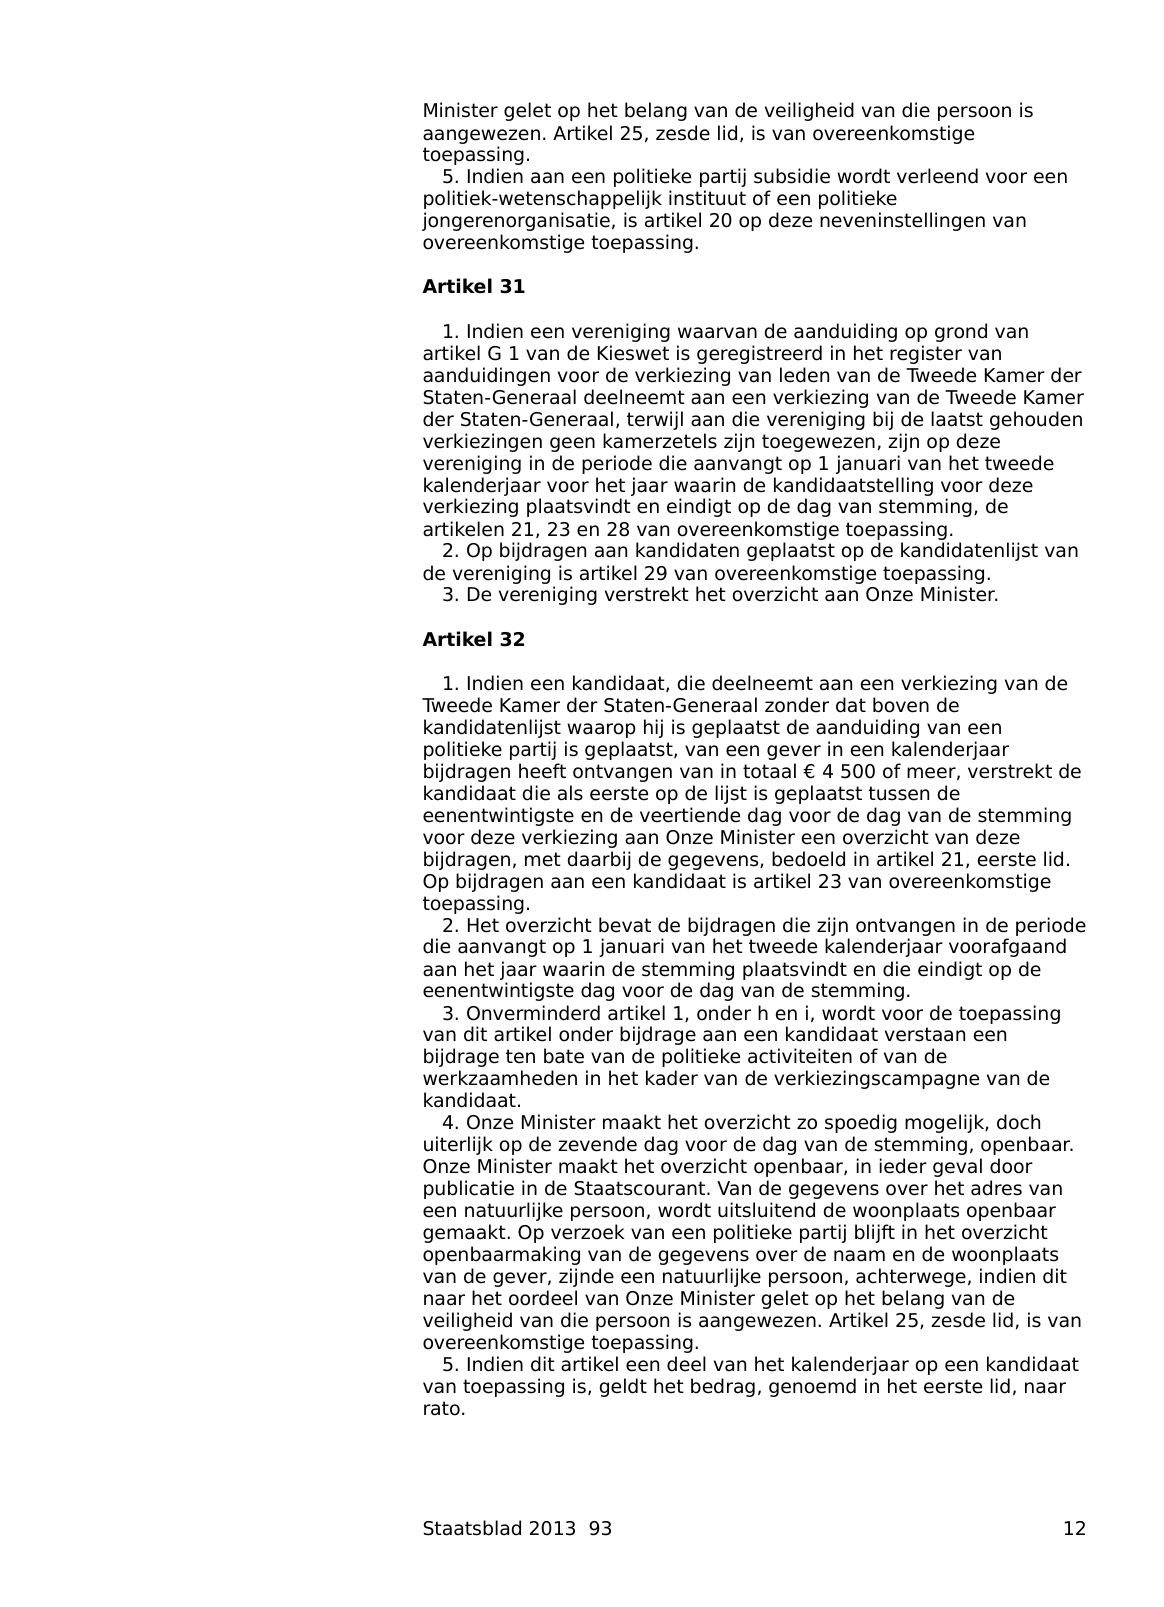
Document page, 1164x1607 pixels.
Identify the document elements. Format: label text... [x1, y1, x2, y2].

text 2. Op bijdragen aan kandidaten geplaatst op de kandidatenlijst van de vereniging is artikel 29 van overeenkomstige toepassing. [422, 540, 1087, 584]
text 3. Onverminderd artikel 1, onder h en i, wordt voor de toepassing van dit artikel onder bijdrage aan een kandidaat verstaan een bijdrage ten bate van de politieke activiteiten of van de werkzaamheden in het kader van de verkiezingscampagne van de kandidaat. [422, 1002, 1087, 1112]
text 2. Het overzicht bevat de bijdragen die zijn ontvangen in de periode die aanvangt op 1 januari van het tweede kalenderjaar voorafgaand aan het jaar waarin de stemming plaatsvindt en die eindigt op de eenentwintigste dag voor de dag van de stemming. [422, 914, 1087, 1002]
text 1. Indien een vereniging waarvan de aanduiding op grond van artikel G 1 van de Kieswet is geregistreerd in het register van aanduidingen voor de verkiezing van leden van de Tweede Kamer der Staten-Generaal deelneemt aan een verkiezing van de Tweede Kamer der Staten-Generaal, terwijl aan die vereniging bij de laatst gehouden verkiezingen geen kamerzetels zijn toegewezen, zijn op deze vereniging in de periode die aanvangt op 1 januari van het tweede kalenderjaar voor het jaar waarin de kandidaatstelling voor deze verkiezing plaatsvindt en eindigt op de dag van stemming, de artikelen 21, 23 en 28 van overeenkomstige toepassing. [422, 321, 1087, 540]
text 3. De vereniging verstrekt het overzicht aan Onze Minister. [422, 584, 1087, 606]
subtitle Artikel 31 [422, 276, 1087, 298]
text 4. Onze Minister maakt het overzicht zo spoedig mogelijk, doch uiterlijk op de zevende dag voor de dag van de stemming, openbaar. Onze Minister maakt het overzicht openbaar, in ieder geval door publicatie in de Staatscourant. Van de gegevens over het adres van een natuurlijke persoon, wordt uitsluitend de woonplaats openbaar gemaakt. Op verzoek van een politieke partij blijft in het overzicht openbaarmaking van de gegevens over de naam en de woonplaats van de gever, zijnde een natuurlijke persoon, achterwege, indien dit naar het oordeel van Onze Minister gelet op het belang van de veiligheid van die persoon is aangewezen. Artikel 25, zesde lid, is van overeenkomstige toepassing. [422, 1112, 1087, 1354]
text 5. Indien dit artikel een deel van het kalenderjaar op een kandidaat van toepassing is, geldt het bedrag, genoemd in het eerste lid, naar rato. [422, 1354, 1087, 1420]
subtitle Artikel 32 [422, 628, 1087, 651]
text Minister gelet op het belang van de veiligheid van die persoon is aangewezen. Artikel 25, zesde lid, is van overeenkomstige toepassing. [422, 100, 1087, 166]
text 1. Indien een kandidaat, die deelneemt aan een verkiezing van de Tweede Kamer der Staten-Generaal zonder dat boven de kandidatenlijst waarop hij is geplaatst de aanduiding van een politieke partij is geplaatst, van een gever in een kalenderjaar bijdragen heeft ontvangen van in totaal € 4 500 of meer, verstrekt de kandidaat die als eerste op de lijst is geplaatst tussen de eenentwintigste en de veertiende dag voor de dag van de stemming voor deze verkiezing aan Onze Minister een overzicht van deze bijdragen, met daarbij de gegevens, bedoeld in artikel 21, eerste lid. Op bijdragen aan een kandidaat is artikel 23 van overeenkomstige toepassing. [422, 673, 1087, 914]
text 5. Indien aan een politieke partij subsidie wordt verleend voor een politiek-wetenschappelijk instituut of een politieke jongerenorganisatie, is artikel 20 op deze neveninstellingen van overeenkomstige toepassing. [422, 166, 1087, 254]
